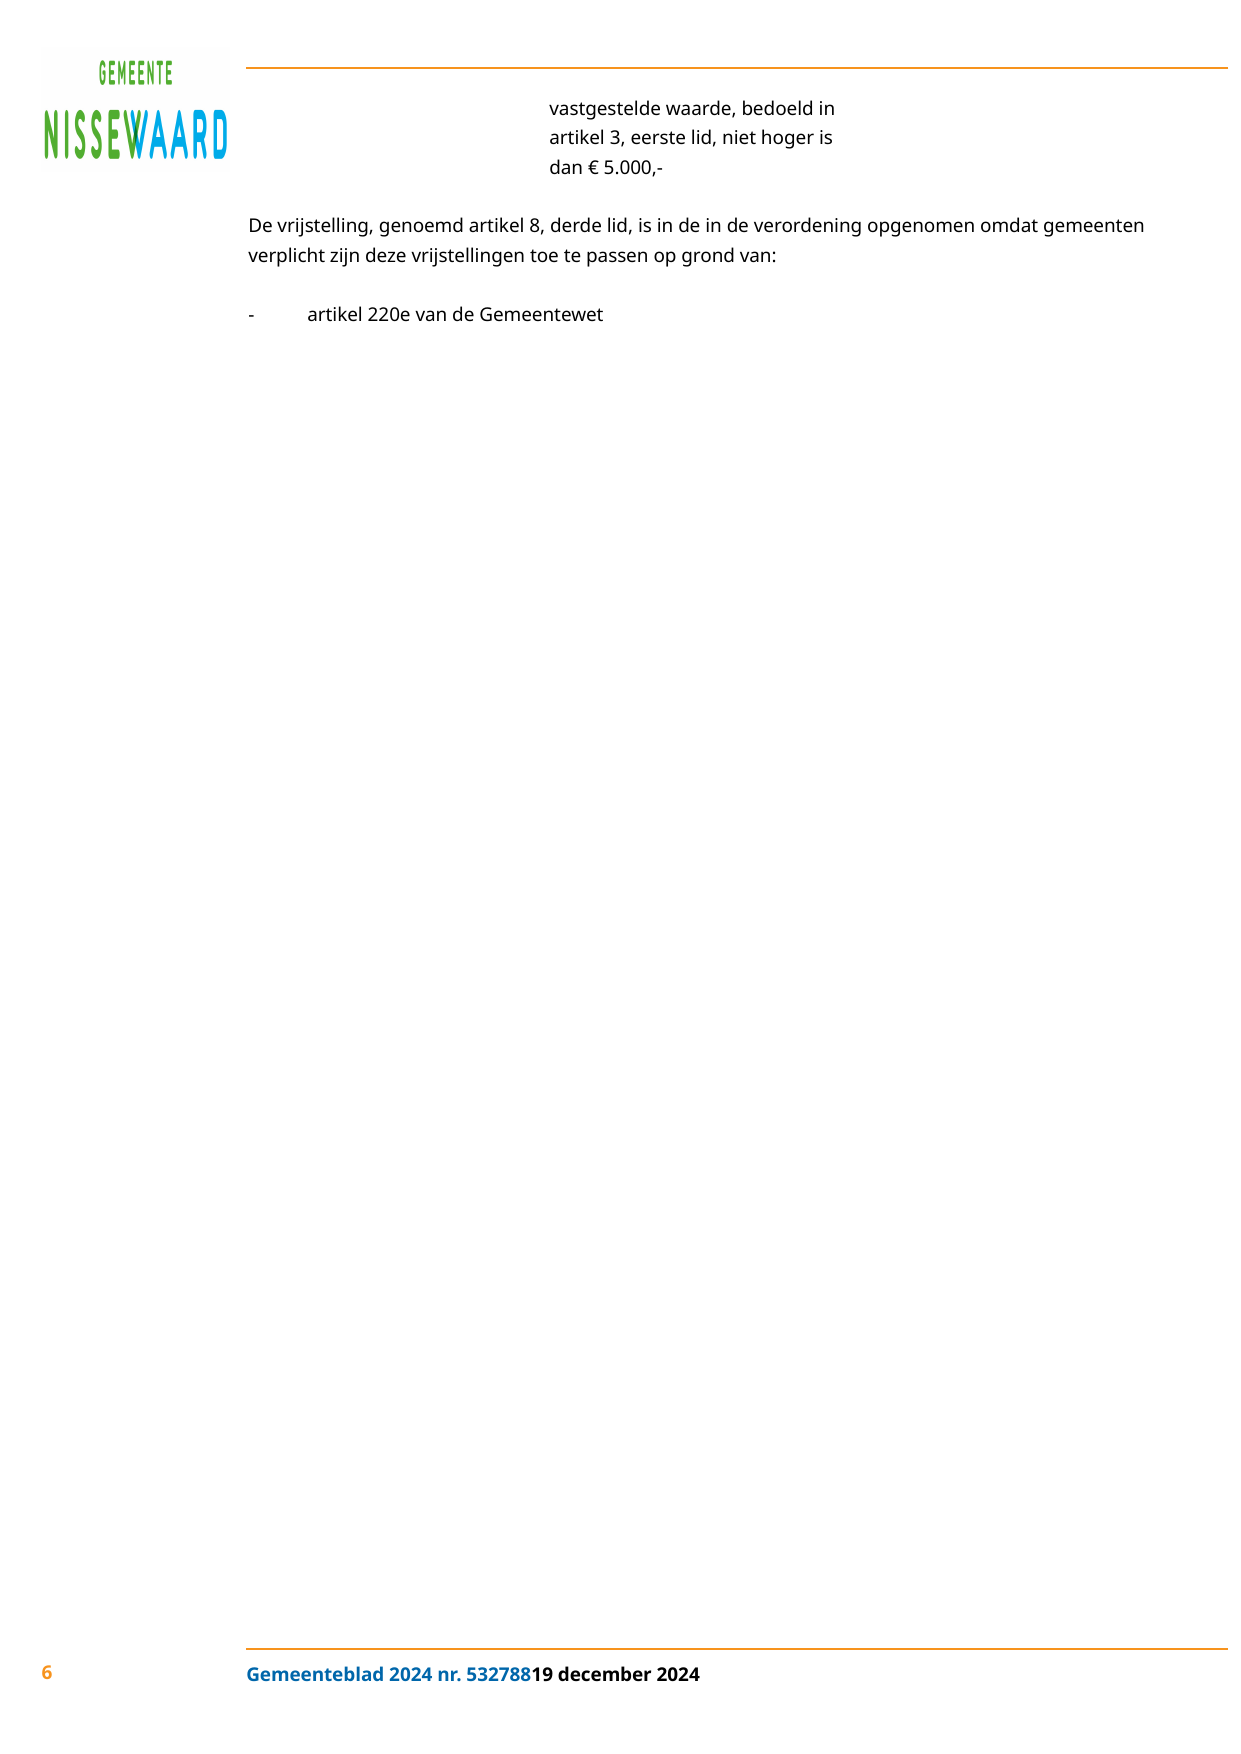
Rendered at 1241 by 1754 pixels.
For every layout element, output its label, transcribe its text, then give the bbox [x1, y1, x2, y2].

text De vrijstelling, genoemd artikel 8, derde lid, is in de in de verordening opgenomen omdat gemeenten verplicht zijn deze vrijstellingen toe te passen op grond van: [248, 212, 1152, 268]
table_cell [248, 95, 549, 180]
list artikel 220e van de Gemeentewet [248, 301, 1152, 327]
table_cell [850, 95, 1152, 180]
picture [41, 47, 231, 172]
table_cell vastgestelde waarde, bedoeld in artikel 3, eerste lid, niet hoger is dan € 5.000,- [549, 95, 850, 180]
